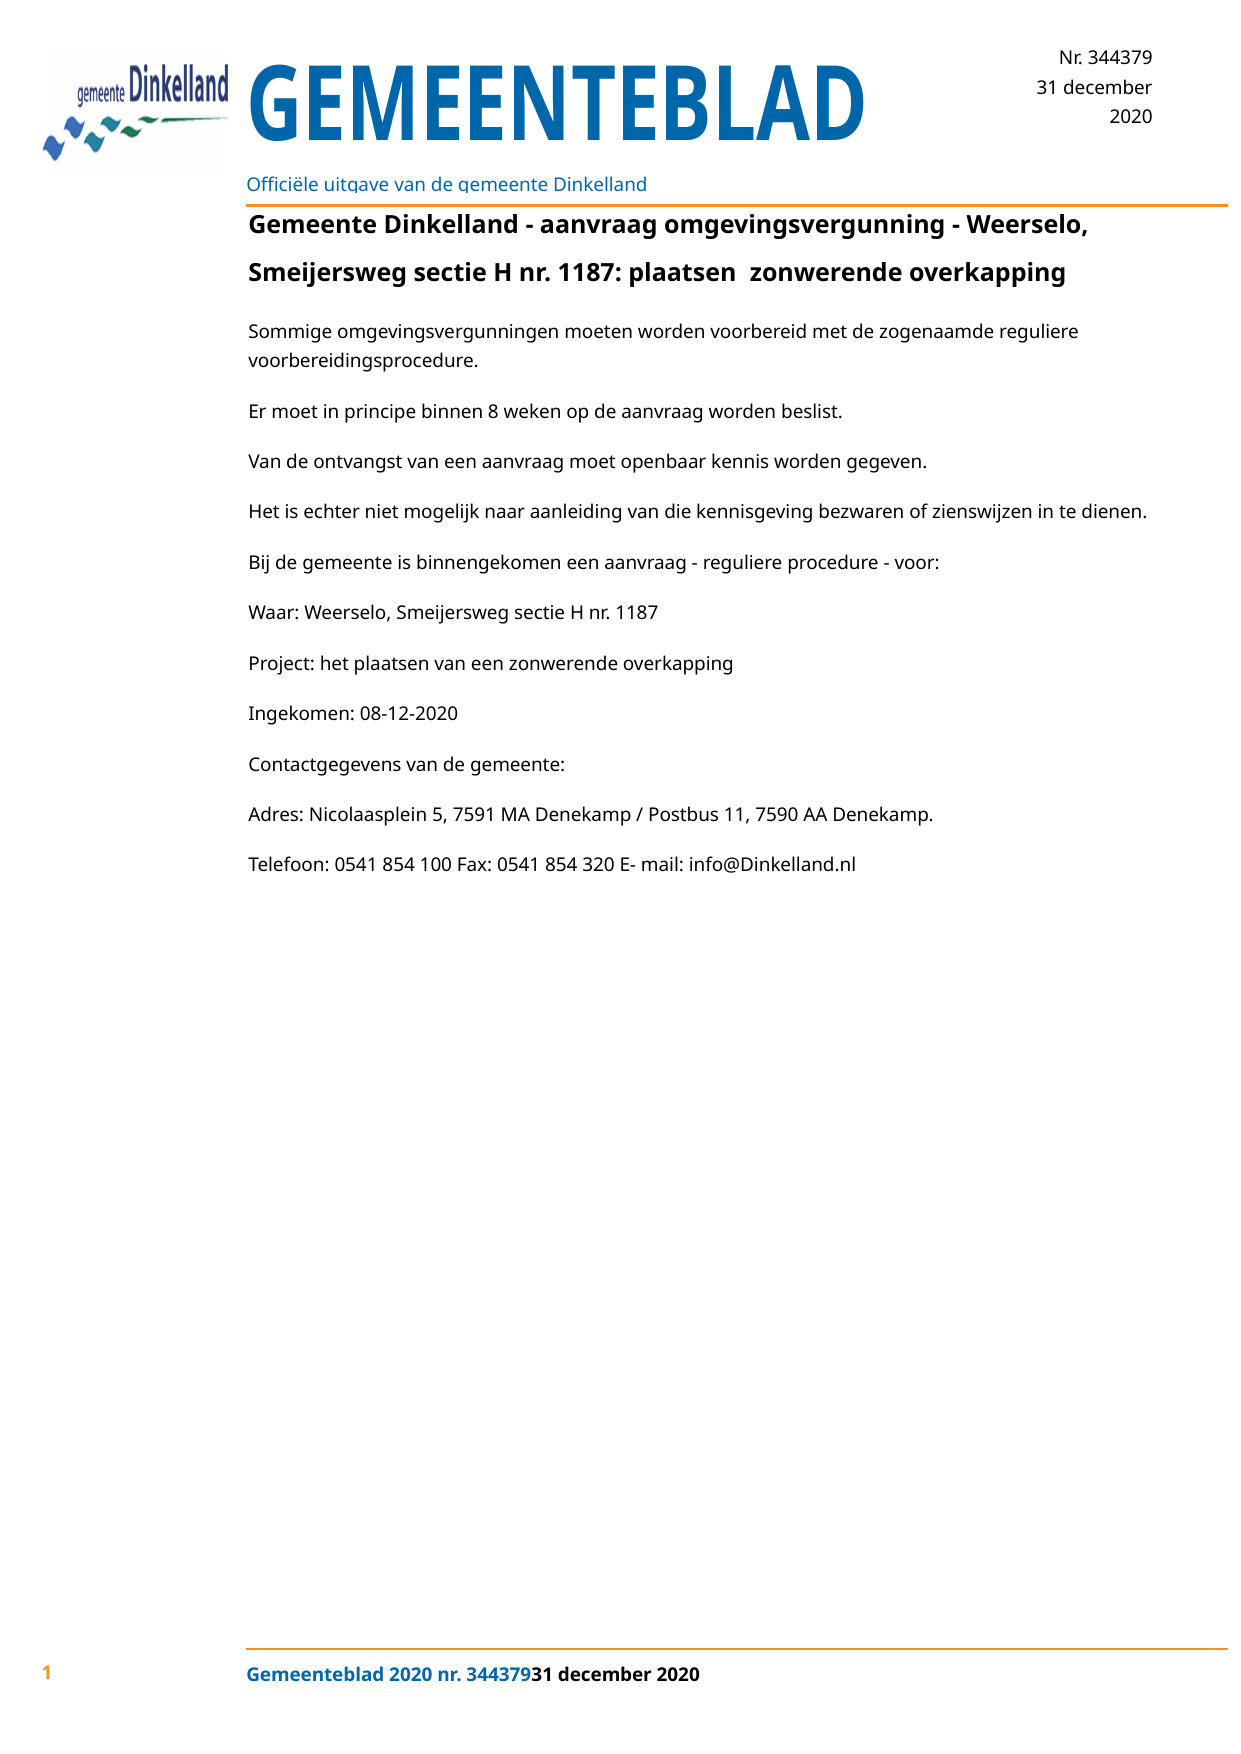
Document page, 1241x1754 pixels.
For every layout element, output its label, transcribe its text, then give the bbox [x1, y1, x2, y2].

text Het is echter niet mogelijk naar aanleiding van die kennisgeving bezwaren of zienswijzen in te dienen. [248, 499, 1152, 524]
text Contactgegevens van de gemeente: [248, 751, 1152, 777]
picture [41, 47, 231, 172]
text Telefoon: 0541 854 100 Fax: 0541 854 320 E- mail: info@Dinkelland.nl [248, 852, 1152, 877]
text Ingekomen: 08-12-2020 [248, 700, 1152, 726]
text Van de ontvangst van een aanvraag moet openbaar kennis worden gegeven. [248, 448, 1152, 474]
text Waar: Weerselo, Smeijersweg sectie H nr. 1187 [248, 599, 1152, 625]
text Er moet in principe binnen 8 weken op de aanvraag worden beslist. [248, 398, 1152, 424]
text Sommige omgevingsvergunningen moeten worden voorbereid met de zogenaamde reguliere voorbereidingsprocedure. [248, 318, 1152, 373]
text Gemeente Dinkelland - aanvraag omgevingsvergunning - Weerselo, Smeijersweg sectie H nr. 1187: plaatsen zonwerende overkapping [248, 207, 1152, 288]
text Adres: Nicolaasplein 5, 7591 MA Denekamp / Postbus 11, 7590 AA Denekamp. [248, 801, 1152, 827]
text Project: het plaatsen van een zonwerende overkapping [248, 650, 1152, 676]
text Bij de gemeente is binnengekomen een aanvraag - reguliere procedure - voor: [248, 549, 1152, 575]
